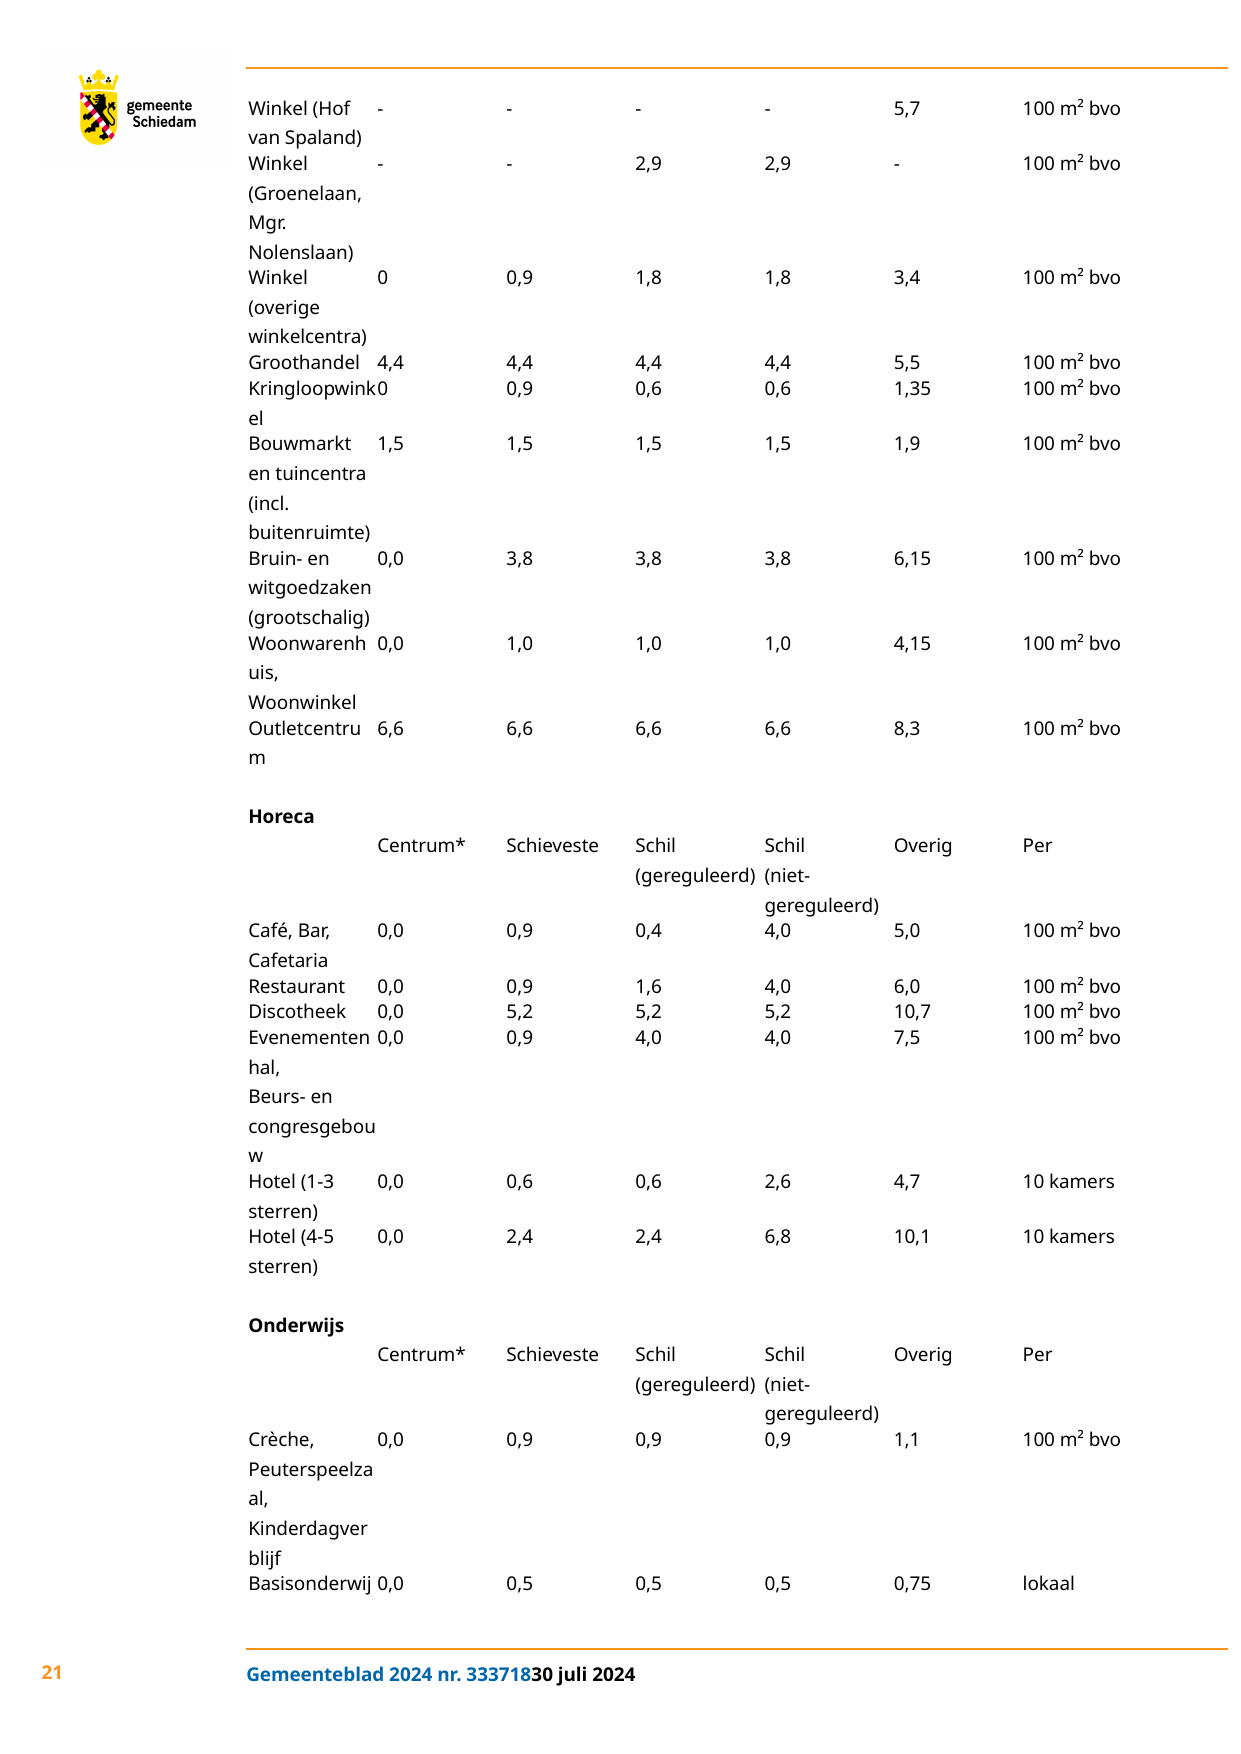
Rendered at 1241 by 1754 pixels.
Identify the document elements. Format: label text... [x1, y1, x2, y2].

table_cell 1,5 [506, 431, 635, 545]
table_cell 4,0 [764, 1024, 893, 1168]
table_cell 0,9 [506, 973, 635, 998]
table_cell 1,35 [894, 375, 1022, 431]
table_cell 5,0 [894, 918, 1022, 973]
table_header Per [1023, 1341, 1152, 1426]
table_cell 4,15 [894, 630, 1022, 715]
table_cell 8,3 [894, 715, 1022, 770]
table_cell 2,4 [635, 1224, 764, 1279]
table_cell 4,4 [377, 350, 506, 375]
table_cell 1,9 [894, 431, 1022, 545]
table_header Centrum* [377, 833, 506, 917]
table_header [248, 833, 377, 917]
table_cell 7,5 [894, 1024, 1022, 1168]
table_cell 2,6 [764, 1168, 893, 1224]
table_cell 0,5 [635, 1570, 764, 1596]
table_cell Kringloopwinkel [248, 375, 377, 431]
table_cell 1,5 [377, 431, 506, 545]
table_cell 3,4 [894, 265, 1022, 349]
table_cell Winkel (Hof van Spaland) [248, 95, 377, 150]
table_cell 0,0 [377, 630, 506, 715]
table_cell 10 kamers [1023, 1224, 1152, 1279]
table_header Centrum* [377, 1341, 506, 1426]
table_header Schil (gereguleerd) [635, 833, 764, 917]
table_header Overig [894, 1341, 1022, 1426]
table_cell 4,4 [506, 350, 635, 375]
table_cell 1,0 [635, 630, 764, 715]
table_cell 0 [377, 265, 506, 349]
table_cell 0,0 [377, 1570, 506, 1596]
table_cell 1,1 [894, 1426, 1022, 1570]
table_cell Bruin- en witgoedzaken (grootschalig) [248, 545, 377, 630]
table_cell 0,75 [894, 1570, 1022, 1596]
table_cell 6,6 [377, 715, 506, 770]
table_cell 100 m² bvo [1023, 150, 1152, 264]
table_cell Groothandel [248, 350, 377, 375]
table_header Schieveste [506, 833, 635, 917]
table_cell 1,8 [764, 265, 893, 349]
table_cell 0,6 [506, 1168, 635, 1224]
table_cell Evenementenhal, Beurs- en congresgebouw [248, 1024, 377, 1168]
table_cell 5,2 [764, 999, 893, 1024]
table_cell 1,6 [635, 973, 764, 998]
table_cell 6,15 [894, 545, 1022, 630]
table_cell 1,8 [635, 265, 764, 349]
table_cell 100 m² bvo [1023, 545, 1152, 630]
table_cell 3,8 [764, 545, 893, 630]
table_cell 5,2 [635, 999, 764, 1024]
table_header Schil (niet- gereguleerd) [764, 833, 893, 917]
table_cell 4,0 [764, 973, 893, 998]
table_cell 100 m² bvo [1023, 95, 1152, 150]
table_cell 4,0 [635, 1024, 764, 1168]
table_cell 0,9 [506, 1024, 635, 1168]
table_cell 100 m² bvo [1023, 973, 1152, 998]
table_cell Restaurant [248, 973, 377, 998]
table_cell 0,9 [506, 375, 635, 431]
table_cell 2,9 [764, 150, 893, 264]
table_cell 4,0 [764, 918, 893, 973]
table_cell 10,7 [894, 999, 1022, 1024]
table_cell 6,6 [764, 715, 893, 770]
table_cell 10,1 [894, 1224, 1022, 1279]
table_cell 2,9 [635, 150, 764, 264]
table_cell 0,0 [377, 1426, 506, 1570]
table_cell 0 [377, 375, 506, 431]
table_cell - [894, 150, 1022, 264]
table_cell - [506, 95, 635, 150]
table_cell Café, Bar, Cafetaria [248, 918, 377, 973]
picture [41, 47, 231, 172]
table_cell 0,6 [764, 375, 893, 431]
table_cell 6,8 [764, 1224, 893, 1279]
table_cell 100 m² bvo [1023, 1426, 1152, 1570]
table_cell 10 kamers [1023, 1168, 1152, 1224]
table_cell 0,9 [506, 918, 635, 973]
table_cell - [506, 150, 635, 264]
table_header Schieveste [506, 1341, 635, 1426]
table_cell 5,7 [894, 95, 1022, 150]
table_cell 100 m² bvo [1023, 375, 1152, 431]
table_cell 0,9 [764, 1426, 893, 1570]
table_cell 2,4 [506, 1224, 635, 1279]
table_cell 0,0 [377, 999, 506, 1024]
table_cell Outletcentrum [248, 715, 377, 770]
table_cell 0,9 [506, 265, 635, 349]
table_cell Basisonderwij [248, 1570, 377, 1596]
table_cell 1,0 [506, 630, 635, 715]
table_cell 0,9 [635, 1426, 764, 1570]
table_header Per [1023, 833, 1152, 917]
table_cell 0,5 [764, 1570, 893, 1596]
table_header [248, 1341, 377, 1426]
table_header Schil (gereguleerd) [635, 1341, 764, 1426]
table_cell 100 m² bvo [1023, 1024, 1152, 1168]
table_cell 3,8 [635, 545, 764, 630]
table_cell 0,9 [506, 1426, 635, 1570]
table_header Overig [894, 833, 1022, 917]
table_cell 100 m² bvo [1023, 715, 1152, 770]
table_cell - [764, 95, 893, 150]
table_cell 100 m² bvo [1023, 918, 1152, 973]
table_cell Crèche, Peuterspeelzaal, Kinderdagverblijf [248, 1426, 377, 1570]
text Horeca [248, 803, 1152, 829]
table_cell Woonwarenhuis, Woonwinkel [248, 630, 377, 715]
table_cell 6,6 [635, 715, 764, 770]
table_cell 0,0 [377, 918, 506, 973]
table_cell 0,6 [635, 375, 764, 431]
table_cell 100 m² bvo [1023, 431, 1152, 545]
table_cell 6,0 [894, 973, 1022, 998]
table_cell 3,8 [506, 545, 635, 630]
table_cell 0,0 [377, 545, 506, 630]
table_cell 4,4 [764, 350, 893, 375]
table_cell 1,5 [764, 431, 893, 545]
table_cell Hotel (1-3 sterren) [248, 1168, 377, 1224]
table_cell Winkel (overige winkelcentra) [248, 265, 377, 349]
table_cell Bouwmarkt en tuincentra (incl. buitenruimte) [248, 431, 377, 545]
table_cell 4,7 [894, 1168, 1022, 1224]
table_cell - [377, 150, 506, 264]
table_cell Hotel (4-5 sterren) [248, 1224, 377, 1279]
table_cell 0,0 [377, 1168, 506, 1224]
table_cell 4,4 [635, 350, 764, 375]
table_cell 0,6 [635, 1168, 764, 1224]
table_cell 0,4 [635, 918, 764, 973]
table_cell 5,5 [894, 350, 1022, 375]
table_cell 0,0 [377, 1024, 506, 1168]
table_header Schil (niet- gereguleerd) [764, 1341, 893, 1426]
table_cell 1,0 [764, 630, 893, 715]
table_cell 1,5 [635, 431, 764, 545]
table_cell 100 m² bvo [1023, 265, 1152, 349]
table_cell 0,0 [377, 1224, 506, 1279]
table_cell 0,5 [506, 1570, 635, 1596]
table_cell lokaal [1023, 1570, 1152, 1596]
table_cell 6,6 [506, 715, 635, 770]
table_cell Discotheek [248, 999, 377, 1024]
table_cell - [377, 95, 506, 150]
table_cell Winkel (Groenelaan, Mgr. Nolenslaan) [248, 150, 377, 264]
table_cell 100 m² bvo [1023, 630, 1152, 715]
table_cell 0,0 [377, 973, 506, 998]
table_cell 5,2 [506, 999, 635, 1024]
table_cell 100 m² bvo [1023, 999, 1152, 1024]
table_cell - [635, 95, 764, 150]
table_cell 100 m² bvo [1023, 350, 1152, 375]
text Onderwijs [248, 1312, 1152, 1337]
